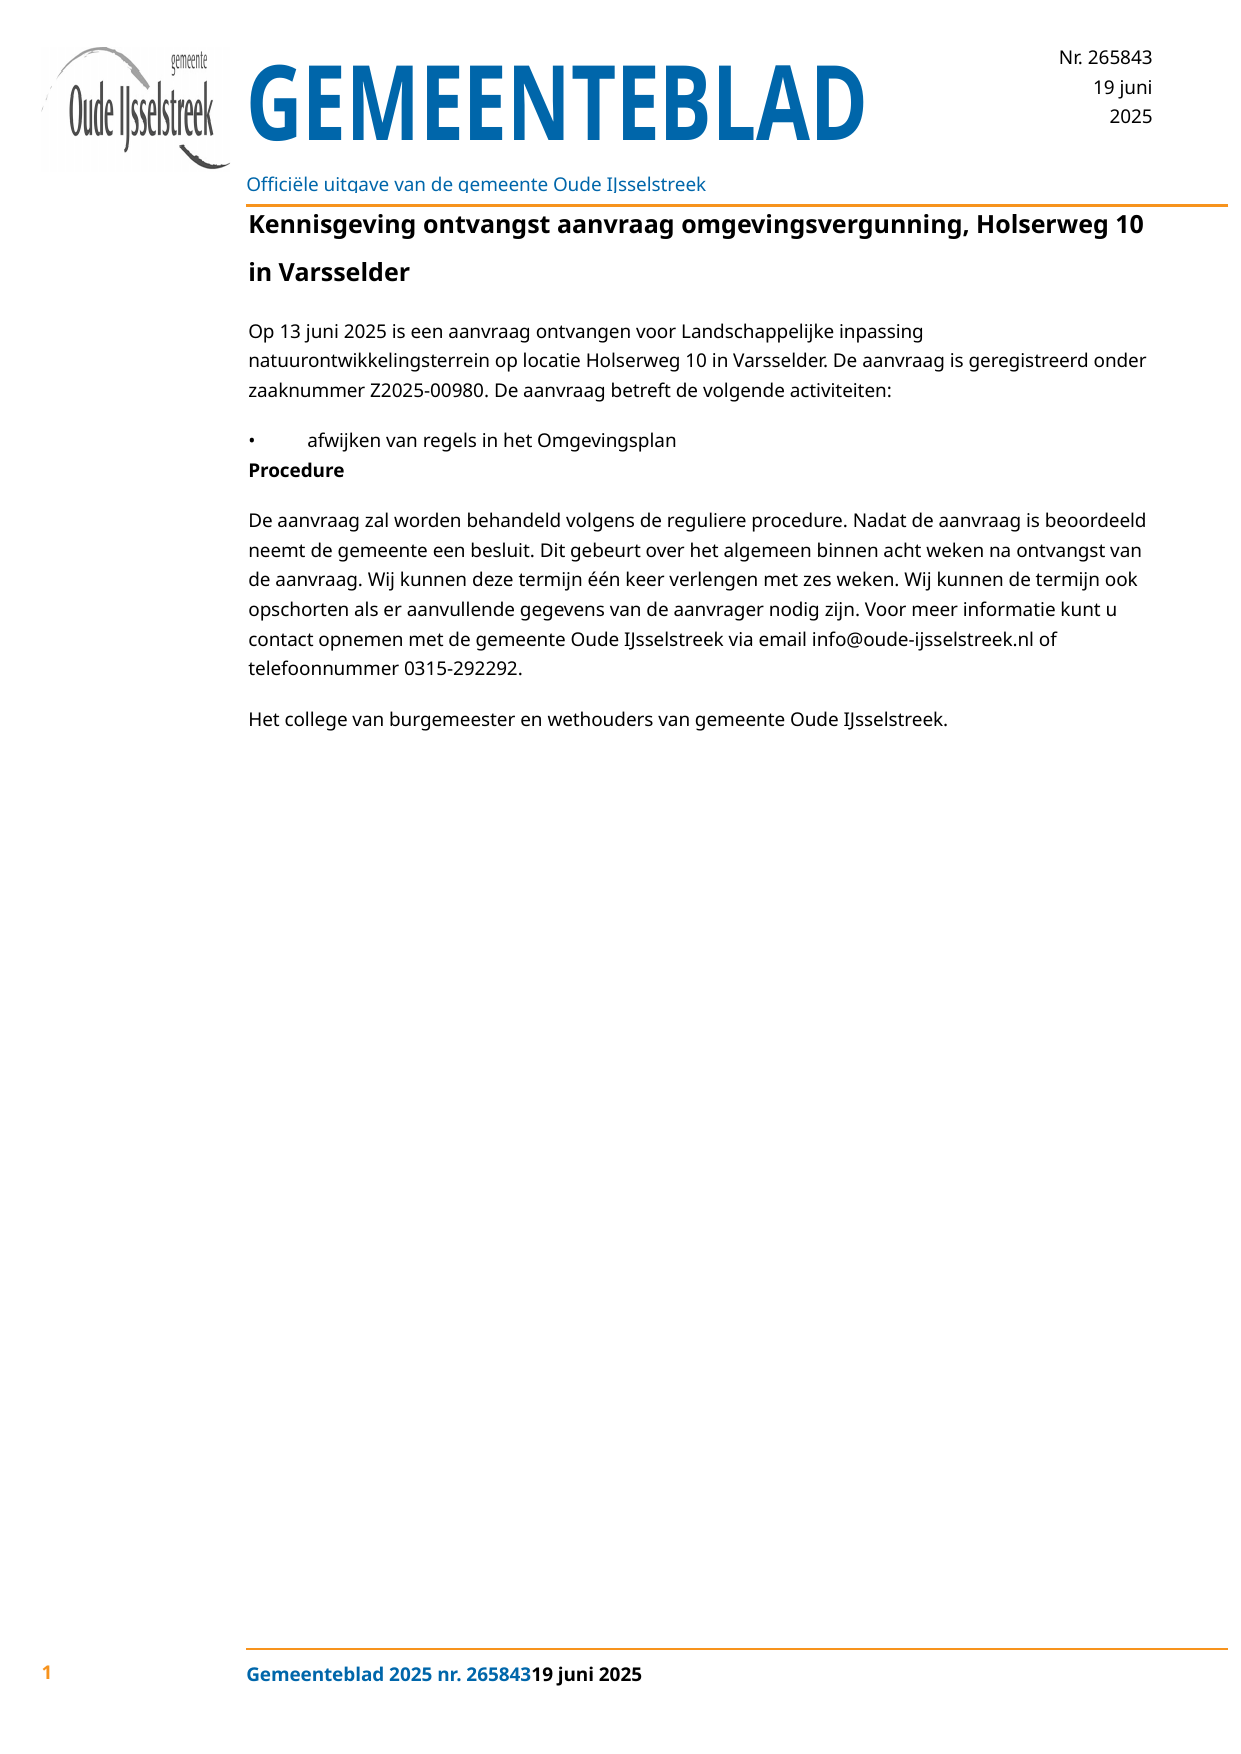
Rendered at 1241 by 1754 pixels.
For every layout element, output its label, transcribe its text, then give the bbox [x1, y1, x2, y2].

text Op 13 juni 2025 is een aanvraag ontvangen voor Landschappelijke inpassing natuurontwikkelingsterrein op locatie Holserweg 10 in Varsselder. De aanvraag is geregistreerd onder zaaknummer Z2025-00980. De aanvraag betreft de volgende activiteiten: [248, 318, 1152, 403]
text Het college van burgemeester en wethouders van gemeente Oude IJsselstreek. [248, 706, 1152, 732]
picture [41, 47, 231, 172]
list afwijken van regels in het Omgevingsplan [248, 427, 1152, 453]
text De aanvraag zal worden behandeld volgens de reguliere procedure. Nadat de aanvraag is beoordeeld neemt de gemeente een besluit. Dit gebeurt over het algemeen binnen acht weken na ontvangst van de aanvraag. Wij kunnen deze termijn één keer verlengen met zes weken. Wij kunnen de termijn ook opschorten als er aanvullende gegevens van de aanvrager nodig zijn. Voor meer informatie kunt u contact opnemen met de gemeente Oude IJsselstreek via email info@oude-ijsselstreek.nl of telefoonnummer 0315-292292. [248, 507, 1152, 681]
text Procedure [248, 457, 1152, 483]
text Kennisgeving ontvangst aanvraag omgevingsvergunning, Holserweg 10 in Varsselder [248, 207, 1152, 288]
